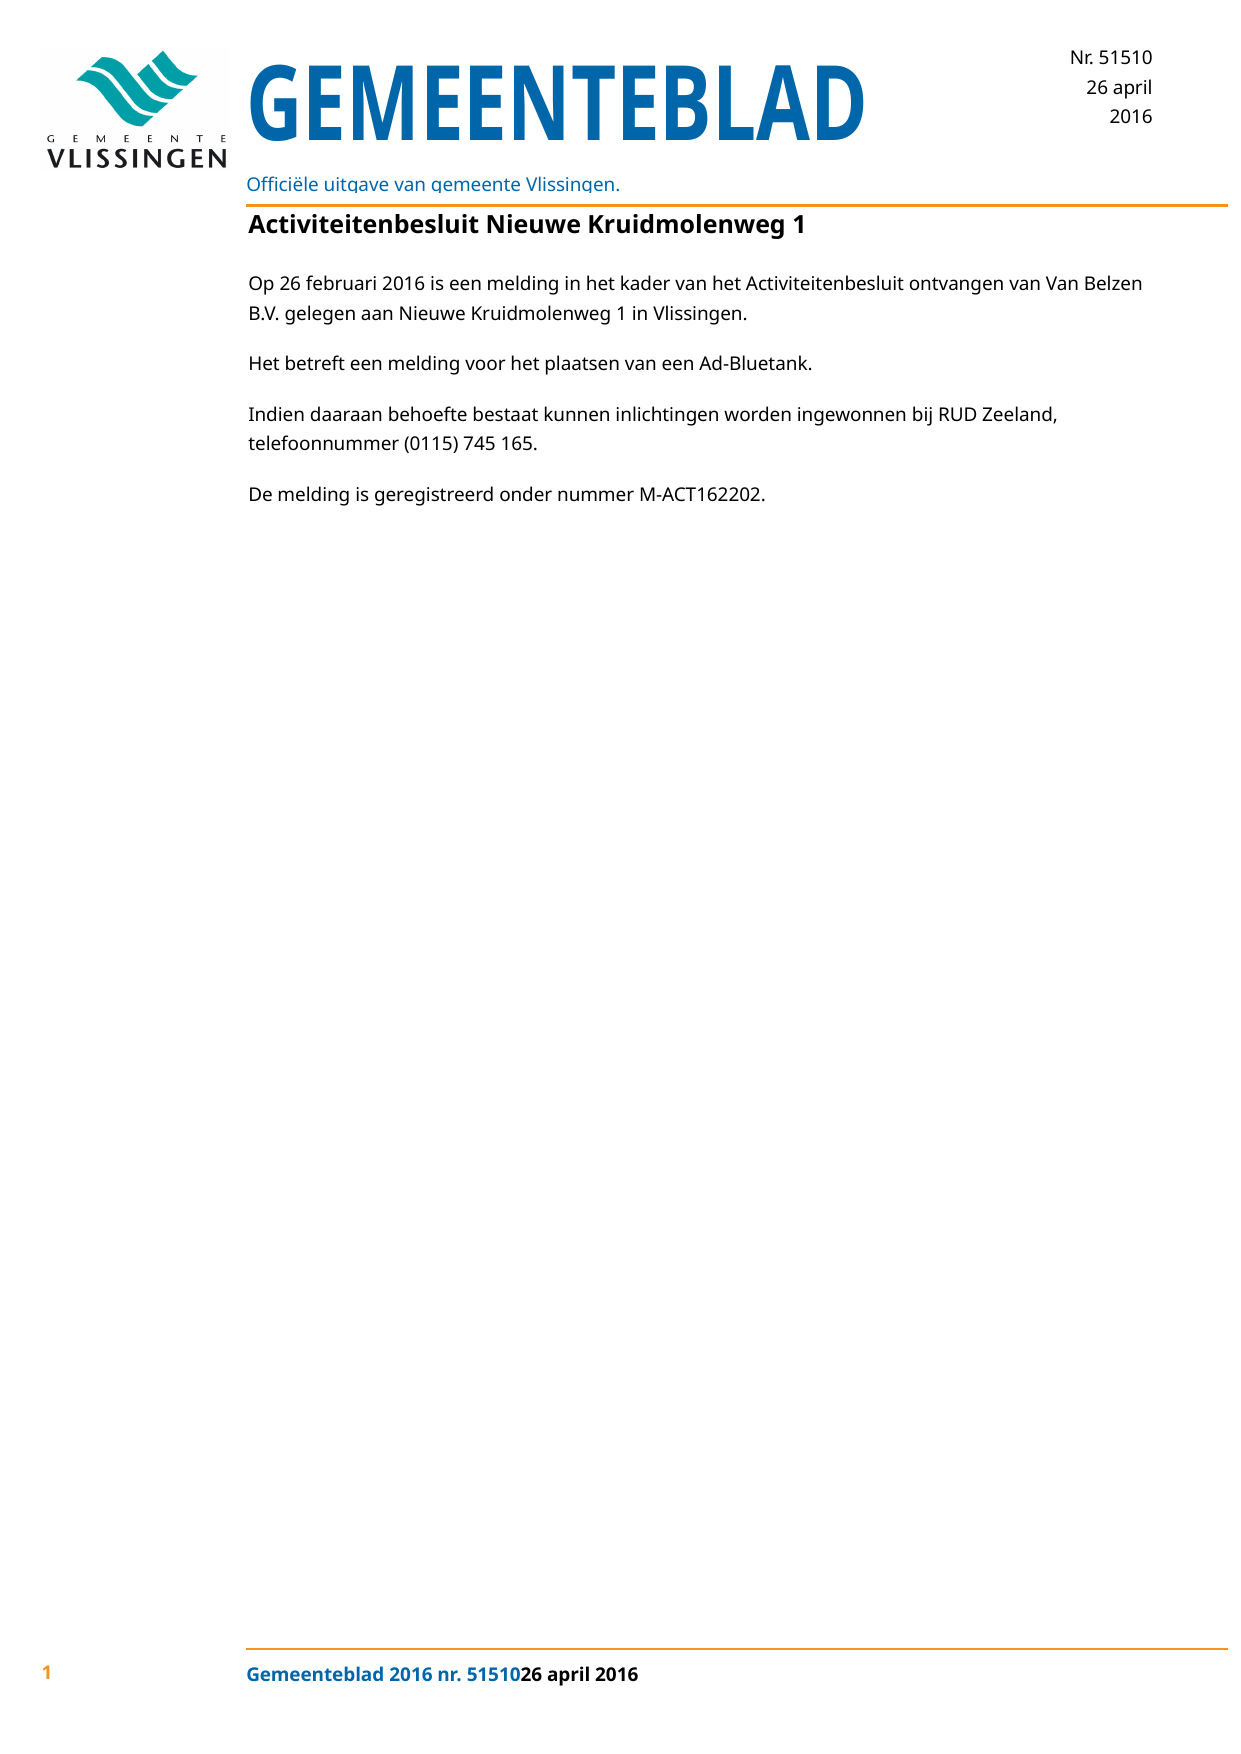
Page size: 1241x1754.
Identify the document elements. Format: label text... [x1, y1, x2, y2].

text De melding is geregistreerd onder nummer M-ACT162202. [248, 481, 1152, 506]
text Indien daaraan behoefte bestaat kunnen inlichtingen worden ingewonnen bij RUD Zeeland, telefoonnummer (0115) 745 165. [248, 401, 1152, 456]
text Op 26 februari 2016 is een melding in het kader van het Activiteitenbesluit ontvangen van Van Belzen B.V. gelegen aan Nieuwe Kruidmolenweg 1 in Vlissingen. [248, 270, 1152, 326]
text Activiteitenbesluit Nieuwe Kruidmolenweg 1 [248, 207, 1152, 241]
picture [41, 47, 231, 172]
text Het betreft een melding voor het plaatsen van een Ad-Bluetank. [248, 350, 1152, 376]
